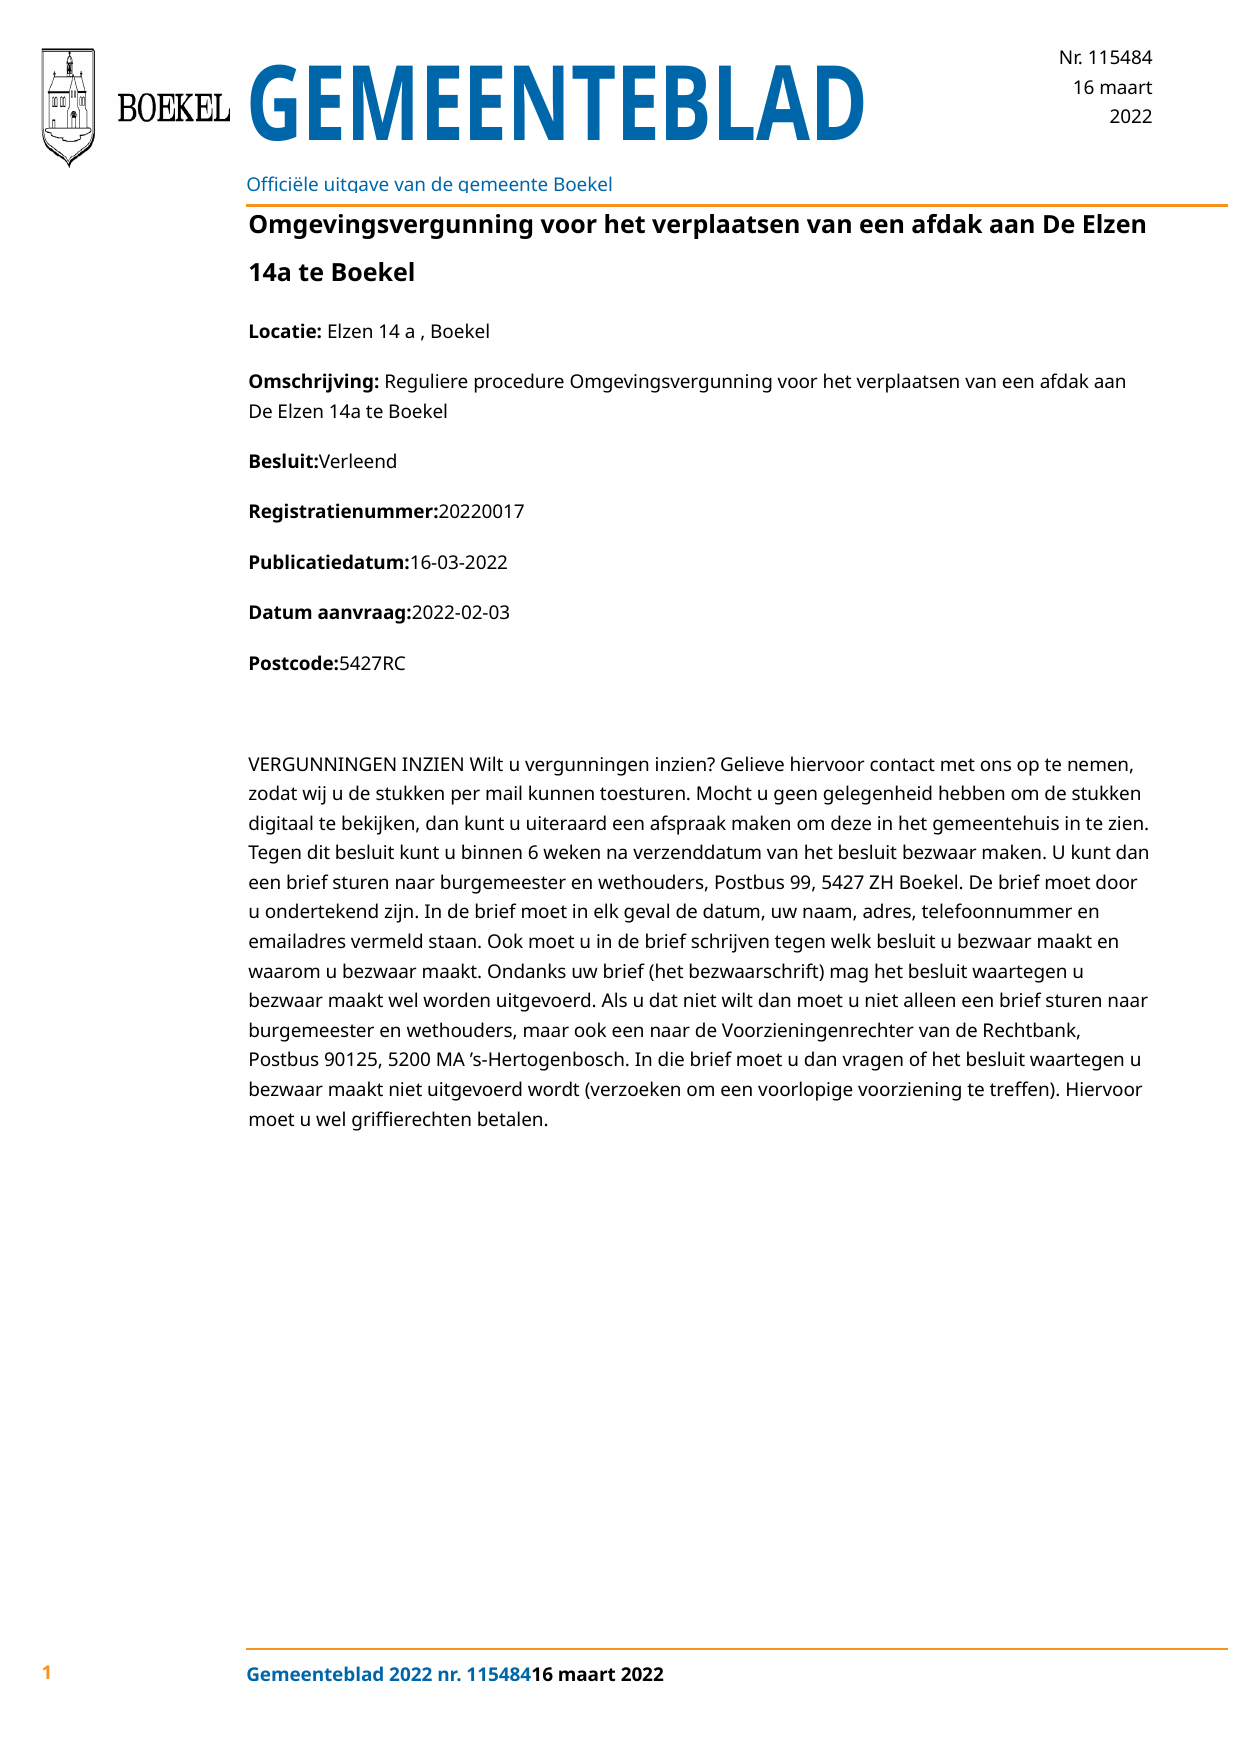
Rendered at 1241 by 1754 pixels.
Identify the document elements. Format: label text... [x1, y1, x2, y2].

text Omschrijving: Reguliere procedure Omgevingsvergunning voor het verplaatsen van een afdak aan De Elzen 14a te Boekel [248, 368, 1152, 424]
text Besluit:Verleend [248, 448, 1152, 474]
text Postcode:5427RC [248, 650, 1152, 676]
text Locatie: Elzen 14 a , Boekel [248, 318, 1152, 344]
picture [41, 47, 231, 172]
text Datum aanvraag:2022-02-03 [248, 599, 1152, 625]
text Publicatiedatum:16-03-2022 [248, 549, 1152, 575]
text Registratienummer:20220017 [248, 499, 1152, 524]
text VERGUNNINGEN INZIEN Wilt u vergunningen inzien? Gelieve hiervoor contact met ons op te nemen, zodat wij u de stukken per mail kunnen toesturen. Mocht u geen gelegenheid hebben om de stukken digitaal te bekijken, dan kunt u uiteraard een afspraak maken om deze in het gemeentehuis in te zien. Tegen dit besluit kunt u binnen 6 weken na verzenddatum van het besluit bezwaar maken. U kunt dan een brief sturen naar burgemeester en wethouders, Postbus 99, 5427 ZH Boekel. De brief moet door u ondertekend zijn. In de brief moet in elk geval de datum, uw naam, adres, telefoonnummer en emailadres vermeld staan. Ook moet u in de brief schrijven tegen welk besluit u bezwaar maakt en waarom u bezwaar maakt. Ondanks uw brief (het bezwaarschrift) mag het besluit waartegen u bezwaar maakt wel worden uitgevoerd. Als u dat niet wilt dan moet u niet alleen een brief sturen naar burgemeester en wethouders, maar ook een naar de Voorzieningenrechter van de Rechtbank, Postbus 90125, 5200 MA ’s-Hertogenbosch. In die brief moet u dan vragen of het besluit waartegen u bezwaar maakt niet uitgevoerd wordt (verzoeken om een voorlopige voorziening te treffen). Hiervoor moet u wel griffierechten betalen. [248, 751, 1152, 1132]
text Omgevingsvergunning voor het verplaatsen van een afdak aan De Elzen 14a te Boekel [248, 207, 1152, 288]
